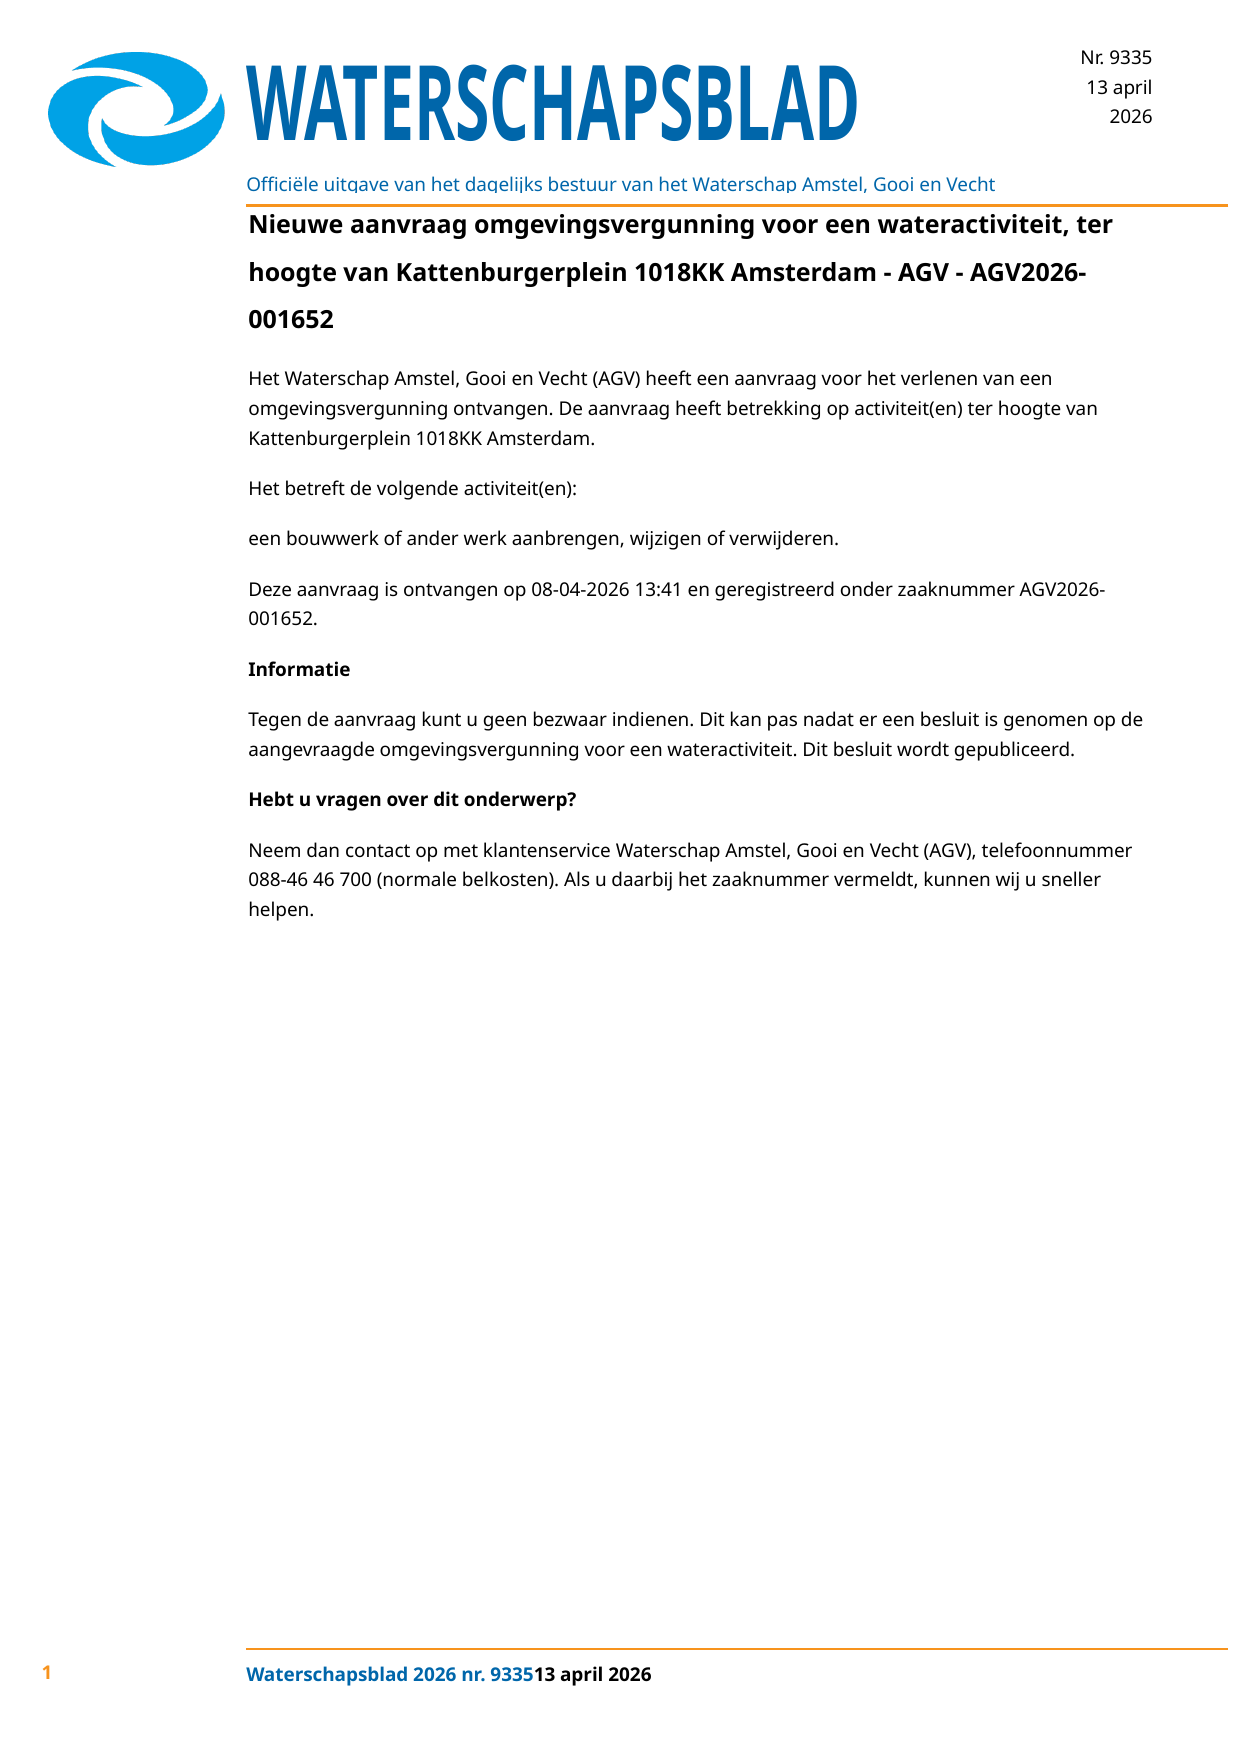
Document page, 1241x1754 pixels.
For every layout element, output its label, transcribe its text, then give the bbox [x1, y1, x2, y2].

text Hebt u vragen over dit onderwerp? [248, 786, 1152, 812]
text Het Waterschap Amstel, Gooi en Vecht (AGV) heeft een aanvraag voor het verlenen van een omgevingsvergunning ontvangen. De aanvraag heeft betrekking op activiteit(en) ter hoogte van Kattenburgerplein 1018KK Amsterdam. [248, 366, 1152, 450]
text Deze aanvraag is ontvangen op 08-04-2026 13:41 en geregistreerd onder zaaknummer AGV2026-001652. [248, 576, 1152, 631]
picture [41, 47, 231, 172]
text Tegen de aanvraag kunt u geen bezwaar indienen. Dit kan pas nadat er een besluit is genomen op de aangevraagde omgevingsvergunning voor een wateractiviteit. Dit besluit wordt gepubliceerd. [248, 706, 1152, 762]
text Het betreft de volgende activiteit(en): [248, 475, 1152, 501]
text Neem dan contact op met klantenservice Waterschap Amstel, Gooi en Vecht (AGV), telefoonnummer 088-46 46 700 (normale belkosten). Als u daarbij het zaaknummer vermeldt, kunnen wij u sneller helpen. [248, 837, 1152, 922]
text een bouwwerk of ander werk aanbrengen, wijzigen of verwijderen. [248, 526, 1152, 551]
text Informatie [248, 656, 1152, 682]
text Nieuwe aanvraag omgevingsvergunning voor een wateractiviteit, ter hoogte van Kattenburgerplein 1018KK Amsterdam - AGV - AGV2026-001652 [248, 207, 1152, 336]
